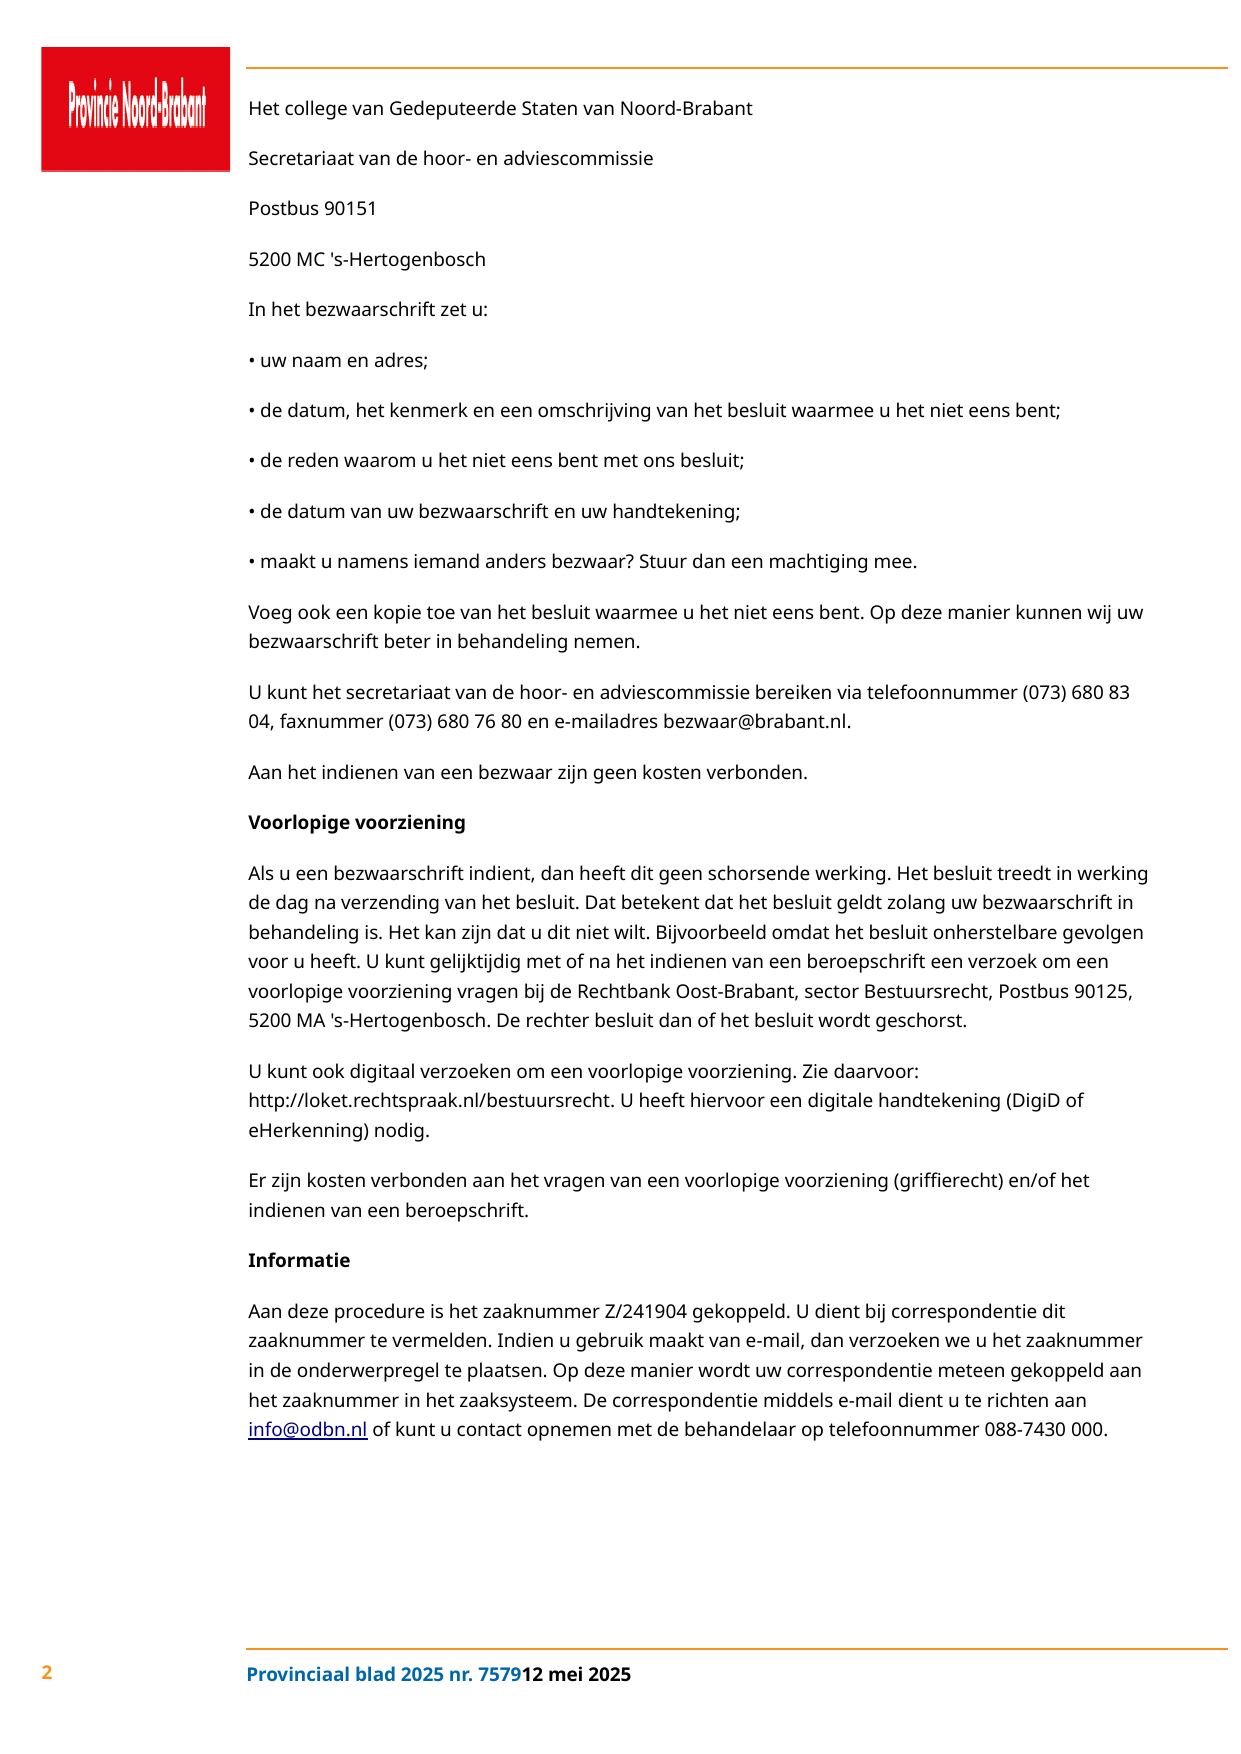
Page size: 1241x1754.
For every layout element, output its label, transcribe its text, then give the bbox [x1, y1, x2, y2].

text Er zijn kosten verbonden aan het vragen van een voorlopige voorziening (griffierecht) en/of het indienen van een beroepschrift. [248, 1168, 1152, 1223]
text Aan deze procedure is het zaaknummer Z/241904 gekoppeld. U dient bij correspondentie dit zaaknummer te vermelden. Indien u gebruik maakt van e-mail, dan verzoeken we u het zaaknummer in de onderwerpregel te plaatsen. Op deze manier wordt uw correspondentie meteen gekoppeld aan het zaaknummer in het zaaksysteem. De correspondentie middels e-mail dient u te richten aan info@odbn.nl of kunt u contact opnemen met de behandelaar op telefoonnummer 088-7430 000. [248, 1298, 1152, 1442]
picture [41, 47, 231, 172]
text Als u een bezwaarschrift indient, dan heeft dit geen schorsende werking. Het besluit treedt in werking de dag na verzending van het besluit. Dat betekent dat het besluit geldt zolang uw bezwaarschrift in behandeling is. Het kan zijn dat u dit niet wilt. Bijvoorbeeld omdat het besluit onherstelbare gevolgen voor u heeft. U kunt gelijktijdig met of na het indienen van een beroepschrift een verzoek om een voorlopige voorziening vragen bij de Rechtbank Oost-Brabant, sector Bestuursrecht, Postbus 90125, 5200 MA 's‑Hertogenbosch. De rechter besluit dan of het besluit wordt geschorst. [248, 860, 1152, 1033]
text Voorlopige voorziening [248, 809, 1152, 835]
text U kunt ook digitaal verzoeken om een voorlopige voorziening. Zie daarvoor: http://loket.rechtspraak.nl/bestuursrecht. U heeft hiervoor een digitale handtekening (DigiD of eHerkenning) nodig. [248, 1058, 1152, 1143]
text Secretariaat van de hoor- en adviescommissie [248, 145, 1152, 171]
text Het college van Gedeputeerde Staten van Noord-Brabant [248, 95, 1152, 121]
text Postbus 90151 [248, 196, 1152, 221]
text Voeg ook een kopie toe van het besluit waarmee u het niet eens bent. Op deze manier kunnen wij uw bezwaarschrift beter in behandeling nemen. [248, 599, 1152, 654]
text U kunt het secretariaat van de hoor- en adviescommissie bereiken via telefoonnummer (073) 680 83 04, faxnummer (073) 680 76 80 en e-mailadres bezwaar@brabant.nl. [248, 679, 1152, 734]
text • uw naam en adres; [248, 347, 1152, 373]
text Informatie [248, 1248, 1152, 1273]
text • de reden waarom u het niet eens bent met ons besluit; [248, 448, 1152, 473]
text • de datum, het kenmerk en een omschrijving van het besluit waarmee u het niet eens bent; [248, 397, 1152, 423]
text In het bezwaarschrift zet u: [248, 296, 1152, 322]
text • de datum van uw bezwaarschrift en uw handtekening; [248, 498, 1152, 524]
text • maakt u namens iemand anders bezwaar? Stuur dan een machtiging mee. [248, 548, 1152, 574]
text Aan het indienen van een bezwaar zijn geen kosten verbonden. [248, 759, 1152, 785]
text 5200 MC 's‑Hertogenbosch [248, 246, 1152, 272]
